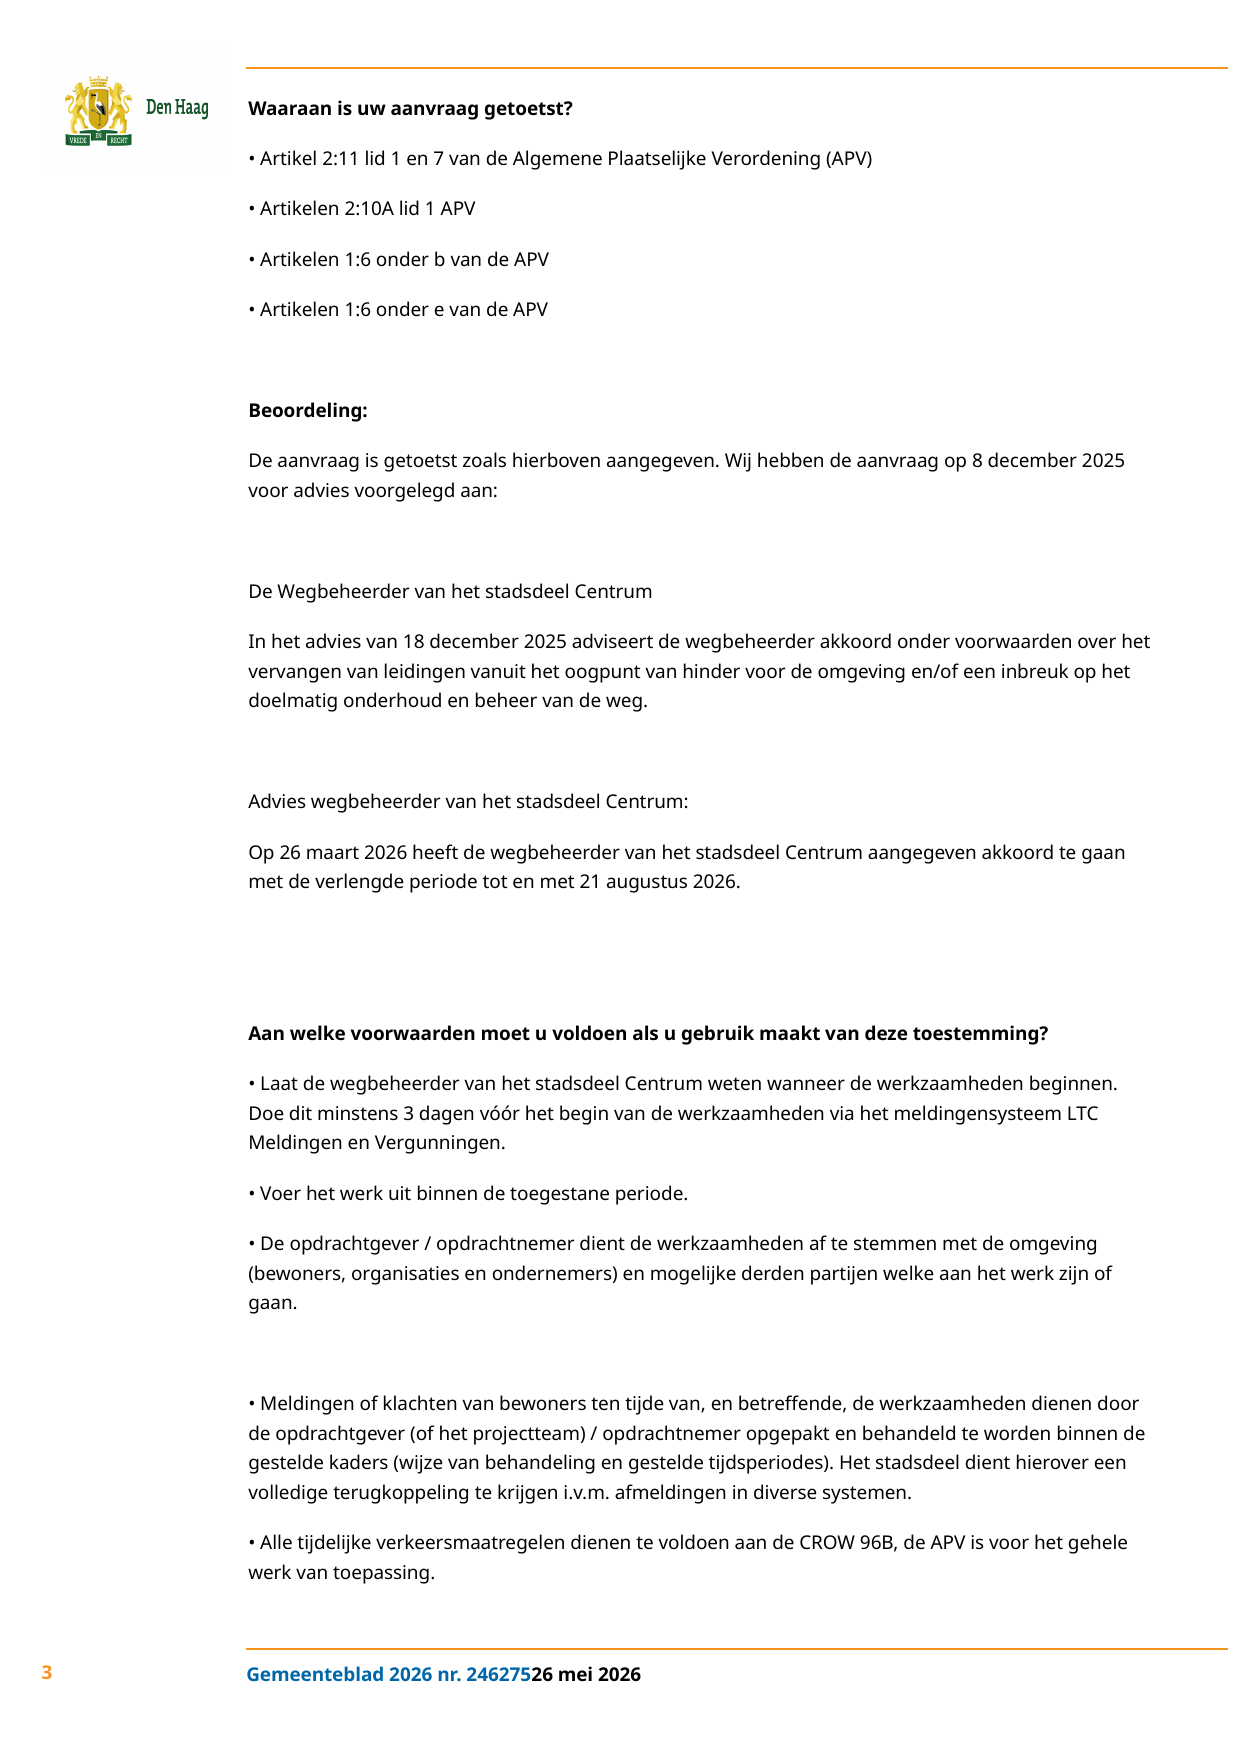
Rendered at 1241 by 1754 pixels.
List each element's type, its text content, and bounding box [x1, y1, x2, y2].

text In het advies van 18 december 2025 adviseert de wegbeheerder akkoord onder voorwaarden over het vervangen van leidingen vanuit het oogpunt van hinder voor de omgeving en/of een inbreuk op het doelmatig onderhoud en beheer van de weg. [248, 628, 1152, 713]
text • Artikel 2:11 lid 1 en 7 van de Algemene Plaatselijke Verordening (APV) [248, 145, 1152, 171]
text • De opdrachtgever / opdrachtnemer dient de werkzaamheden af te stemmen met de omgeving (bewoners, organisaties en ondernemers) en mogelijke derden partijen welke aan het werk zijn of gaan. [248, 1230, 1152, 1315]
text Beoordeling: [248, 397, 1152, 423]
text De Wegbeheerder van het stadsdeel Centrum [248, 578, 1152, 604]
text Waaraan is uw aanvraag getoetst? [248, 95, 1152, 121]
text • Artikelen 1:6 onder e van de APV [248, 296, 1152, 322]
text • Alle tijdelijke verkeersmaatregelen dienen te voldoen aan de CROW 96B, de APV is voor het gehele werk van toepassing. [248, 1529, 1152, 1585]
text • Laat de wegbeheerder van het stadsdeel Centrum weten wanneer de werkzaamheden beginnen. Doe dit minstens 3 dagen vóór het begin van de werkzaamheden via het meldingensysteem LTC Meldingen en Vergunningen. [248, 1070, 1152, 1155]
text Op 26 maart 2026 heeft de wegbeheerder van het stadsdeel Centrum aangegeven akkoord te gaan met de verlengde periode tot en met 21 augustus 2026. [248, 839, 1152, 894]
text De aanvraag is getoetst zoals hierboven aangegeven. Wij hebben de aanvraag op 8 december 2025 voor advies voorgelegd aan: [248, 448, 1152, 503]
text • Artikelen 1:6 onder b van de APV [248, 246, 1152, 272]
text • Artikelen 2:10A lid 1 APV [248, 196, 1152, 221]
text Aan welke voorwaarden moet u voldoen als u gebruik maakt van deze toestemming? [248, 1020, 1152, 1046]
text • Voer het werk uit binnen de toegestane periode. [248, 1180, 1152, 1206]
picture [41, 47, 231, 172]
text Advies wegbeheerder van het stadsdeel Centrum: [248, 788, 1152, 814]
text • Meldingen of klachten van bewoners ten tijde van, en betreffende, de werkzaamheden dienen door de opdrachtgever (of het projectteam) / opdrachtnemer opgepakt en behandeld te worden binnen de gestelde kaders (wijze van behandeling en gestelde tijdsperiodes). Het stadsdeel dient hierover een volledige terugkoppeling te krijgen i.v.m. afmeldingen in diverse systemen. [248, 1390, 1152, 1505]
